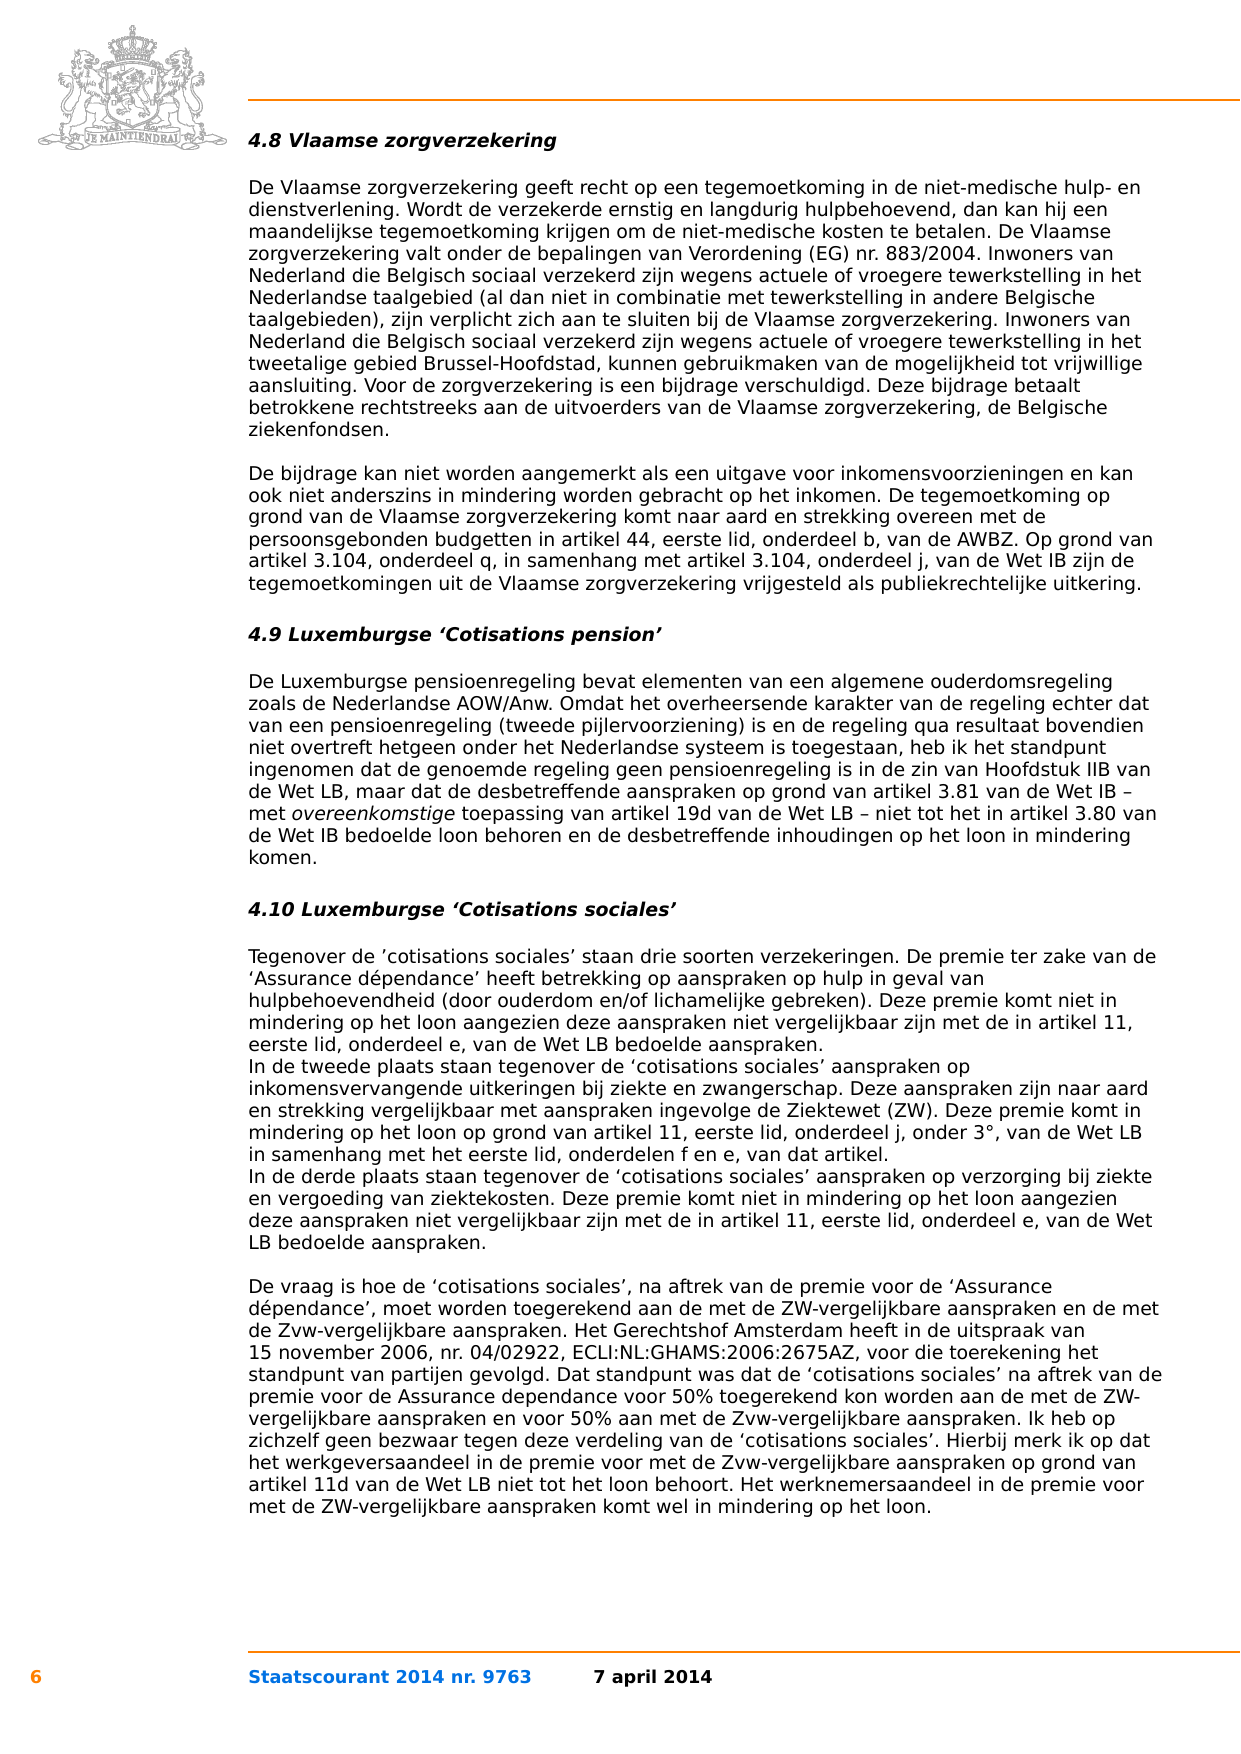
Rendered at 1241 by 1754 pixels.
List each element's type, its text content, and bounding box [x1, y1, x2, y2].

subtitle 4.9 Luxemburgse ‘Cotisations pension’ [248, 624, 1163, 646]
subtitle 4.8 Vlaamse zorgverzekering [248, 130, 1163, 152]
text De Luxemburgse pensioenregeling bevat elementen van een algemene ouderdomsregeling zoals de Nederlandse AOW/Anw. Omdat het overheersende karakter van de regeling echter dat van een pensioenregeling (tweede pijlervoorziening) is en de regeling qua resultaat bovendien niet overtreft hetgeen onder het Nederlandse systeem is toegestaan, heb ik het standpunt ingenomen dat de genoemde regeling geen pensioenregeling is in de zin van Hoofdstuk IIB van de Wet LB, maar dat de desbetreffende aanspraken op grond van artikel 3.81 van de Wet IB – met overeenkomstige toepassing van artikel 19d van de Wet LB – niet tot het in artikel 3.80 van de Wet IB bedoelde loon behoren en de desbetreffende inhoudingen op het loon in mindering komen. [248, 671, 1163, 869]
text De Vlaamse zorgverzekering geeft recht op een tegemoetkoming in de niet-medische hulp- en dienstverlening. Wordt de verzekerde ernstig en langdurig hulpbehoevend, dan kan hij een maandelijkse tegemoetkoming krijgen om de niet-medische kosten te betalen. De Vlaamse zorgverzekering valt onder de bepalingen van Verordening (EG) nr. 883/2004. Inwoners van Nederland die Belgisch sociaal verzekerd zijn wegens actuele of vroegere tewerkstelling in het Nederlandse taalgebied (al dan niet in combinatie met tewerkstelling in andere Belgische taalgebieden), zijn verplicht zich aan te sluiten bij de Vlaamse zorgverzekering. Inwoners van Nederland die Belgisch sociaal verzekerd zijn wegens actuele of vroegere tewerkstelling in het tweetalige gebied Brussel-Hoofdstad, kunnen gebruikmaken van de mogelijkheid tot vrijwillige aansluiting. Voor de zorgverzekering is een bijdrage verschuldigd. Deze bijdrage betaalt betrokkene rechtstreeks aan de uitvoerders van de Vlaamse zorgverzekering, de Belgische ziekenfondsen. [248, 177, 1163, 441]
text In de tweede plaats staan tegenover de ‘cotisations sociales’ aanspraken op inkomensvervangende uitkeringen bij ziekte en zwangerschap. Deze aanspraken zijn naar aard en strekking vergelijkbaar met aanspraken ingevolge de Ziektewet (ZW). Deze premie komt in mindering op het loon op grond van artikel 11, eerste lid, onderdeel j, onder 3°, van de Wet LB in samenhang met het eerste lid, onderdelen f en e, van dat artikel. [248, 1056, 1163, 1166]
subtitle 4.10 Luxemburgse ‘Cotisations sociales’ [248, 899, 1163, 921]
text In de derde plaats staan tegenover de ‘cotisations sociales’ aanspraken op verzorging bij ziekte en vergoeding van ziektekosten. Deze premie komt niet in mindering op het loon aangezien deze aanspraken niet vergelijkbaar zijn met de in artikel 11, eerste lid, onderdeel e, van de Wet LB bedoelde aanspraken. [248, 1166, 1163, 1254]
text De vraag is hoe de ‘cotisations sociales’, na aftrek van de premie voor de ‘Assurance dépendance’, moet worden toegerekend aan de met de ZW-vergelijkbare aanspraken en de met de Zvw-vergelijkbare aanspraken. Het Gerechtshof Amsterdam heeft in de uitspraak van 15 november 2006, nr. 04/02922, ECLI:NL:GHAMS:2006:2675AZ, voor die toerekening het standpunt van partijen gevolgd. Dat standpunt was dat de ‘cotisations sociales’ na aftrek van de premie voor de Assurance dependance voor 50% toegerekend kon worden aan de met de ZW-vergelijkbare aanspraken en voor 50% aan met de Zvw-vergelijkbare aanspraken. Ik heb op zichzelf geen bezwaar tegen deze verdeling van de ‘cotisations sociales’. Hierbij merk ik op dat het werkgeversaandeel in de premie voor met de Zvw-vergelijkbare aanspraken op grond van artikel 11d van de Wet LB niet tot het loon behoort. Het werknemersaandeel in de premie voor met de ZW-vergelijkbare aanspraken komt wel in mindering op het loon. [248, 1276, 1163, 1517]
picture [38, 25, 227, 150]
text Tegenover de ’cotisations sociales’ staan drie soorten verzekeringen. De premie ter zake van de ‘Assurance dépendance’ heeft betrekking op aanspraken op hulp in geval van hulpbehoevendheid (door ouderdom en/of lichamelijke gebreken). Deze premie komt niet in mindering op het loon aangezien deze aanspraken niet vergelijkbaar zijn met de in artikel 11, eerste lid, onderdeel e, van de Wet LB bedoelde aanspraken. [248, 946, 1163, 1056]
text De bijdrage kan niet worden aangemerkt als een uitgave voor inkomensvoorzieningen en kan ook niet anderszins in mindering worden gebracht op het inkomen. De tegemoetkoming op grond van de Vlaamse zorgverzekering komt naar aard en strekking overeen met de persoonsgebonden budgetten in artikel 44, eerste lid, onderdeel b, van de AWBZ. Op grond van artikel 3.104, onderdeel q, in samenhang met artikel 3.104, onderdeel j, van de Wet IB zijn de tegemoetkomingen uit de Vlaamse zorgverzekering vrijgesteld als publiekrechtelijke uitkering. [248, 462, 1163, 594]
